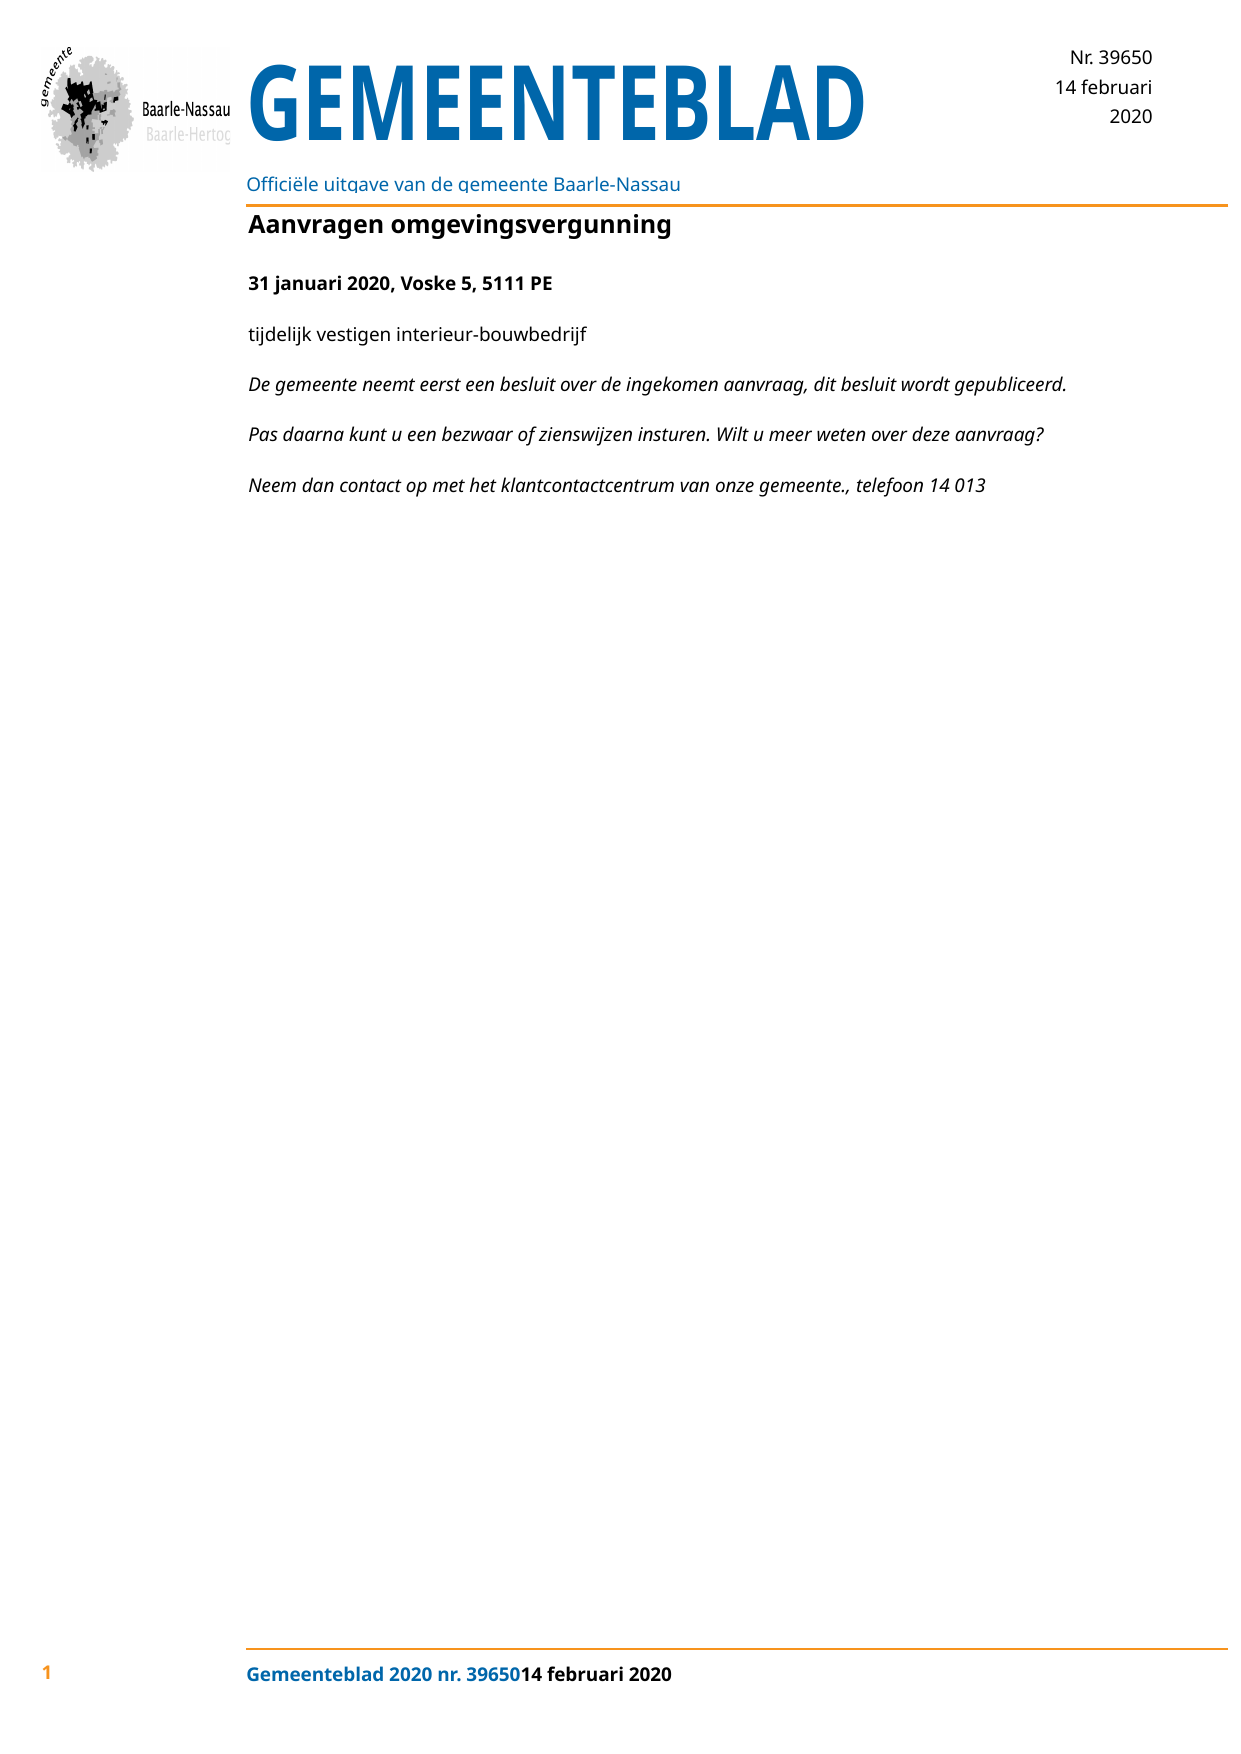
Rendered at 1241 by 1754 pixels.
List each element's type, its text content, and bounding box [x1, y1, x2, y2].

text Pas daarna kunt u een bezwaar of zienswijzen insturen. Wilt u meer weten over deze aanvraag? [248, 422, 1152, 447]
text tijdelijk vestigen interieur-bouwbedrijf [248, 321, 1152, 346]
text 31 januari 2020, Voske 5, 5111 PE [248, 270, 1152, 296]
text De gemeente neemt eerst een besluit over de ingekomen aanvraag, dit besluit wordt gepubliceerd. [248, 371, 1152, 397]
text Aanvragen omgevingsvergunning [248, 207, 1152, 241]
picture [41, 47, 231, 172]
text Neem dan contact op met het klantcontactcentrum van onze gemeente., telefoon 14 013 [248, 472, 1152, 498]
